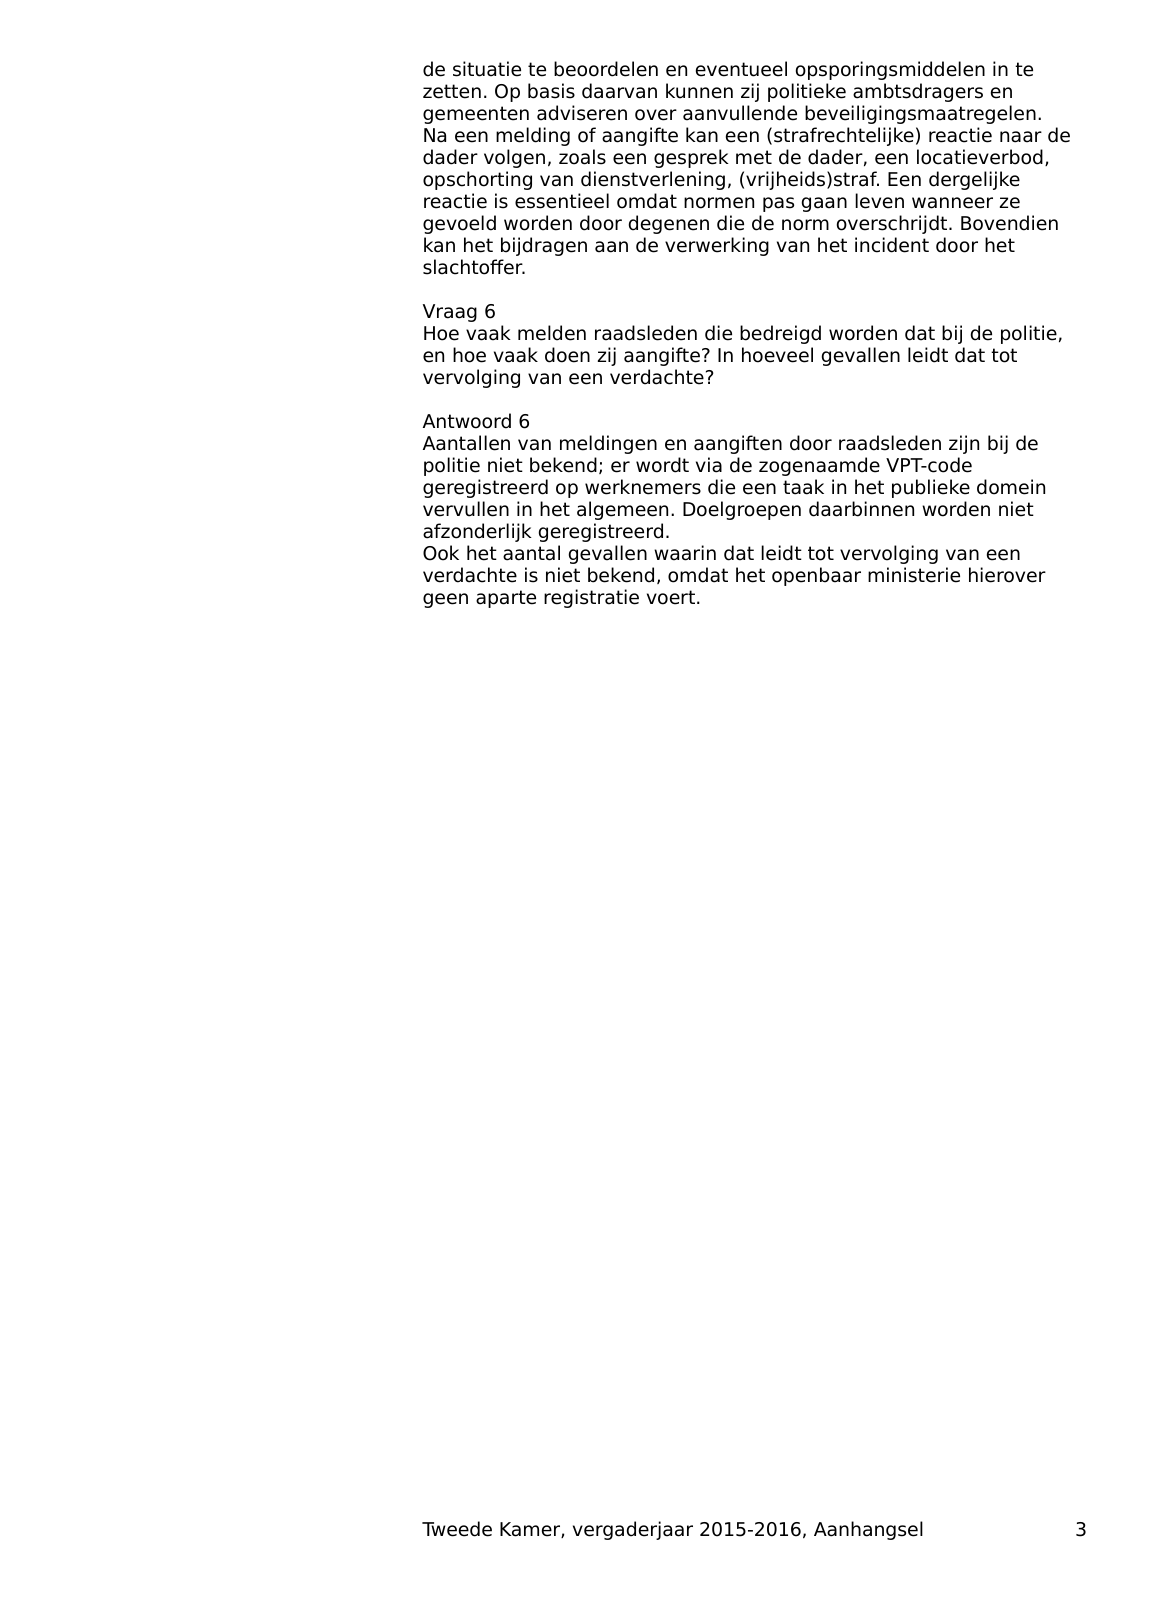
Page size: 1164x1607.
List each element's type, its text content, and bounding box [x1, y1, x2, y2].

text Antwoord 6 [422, 411, 1087, 433]
text Ook het aantal gevallen waarin dat leidt tot vervolging van een verdachte is niet bekend, omdat het openbaar ministerie hierover geen aparte registratie voert. [422, 543, 1087, 609]
text Hoe vaak melden raadsleden die bedreigd worden dat bij de politie, en hoe vaak doen zij aangifte? In hoeveel gevallen leidt dat tot vervolging van een verdachte? [422, 323, 1087, 389]
text Na een melding of aangifte kan een (strafrechtelijke) reactie naar de dader volgen, zoals een gesprek met de dader, een locatieverbod, opschorting van dienstverlening, (vrijheids)straf. Een dergelijke reactie is essentieel omdat normen pas gaan leven wanneer ze gevoeld worden door degenen die de norm overschrijdt. Bovendien kan het bijdragen aan de verwerking van het incident door het slachtoffer. [422, 125, 1087, 279]
text Vraag 6 [422, 301, 1087, 323]
text de situatie te beoordelen en eventueel opsporingsmiddelen in te zetten. Op basis daarvan kunnen zij politieke ambtsdragers en gemeenten adviseren over aanvullende beveiligingsmaatregelen. [422, 59, 1087, 125]
text Aantallen van meldingen en aangiften door raadsleden zijn bij de politie niet bekend; er wordt via de zogenaamde VPT-code geregistreerd op werknemers die een taak in het publieke domein vervullen in het algemeen. Doelgroepen daarbinnen worden niet afzonderlijk geregistreerd. [422, 433, 1087, 543]
